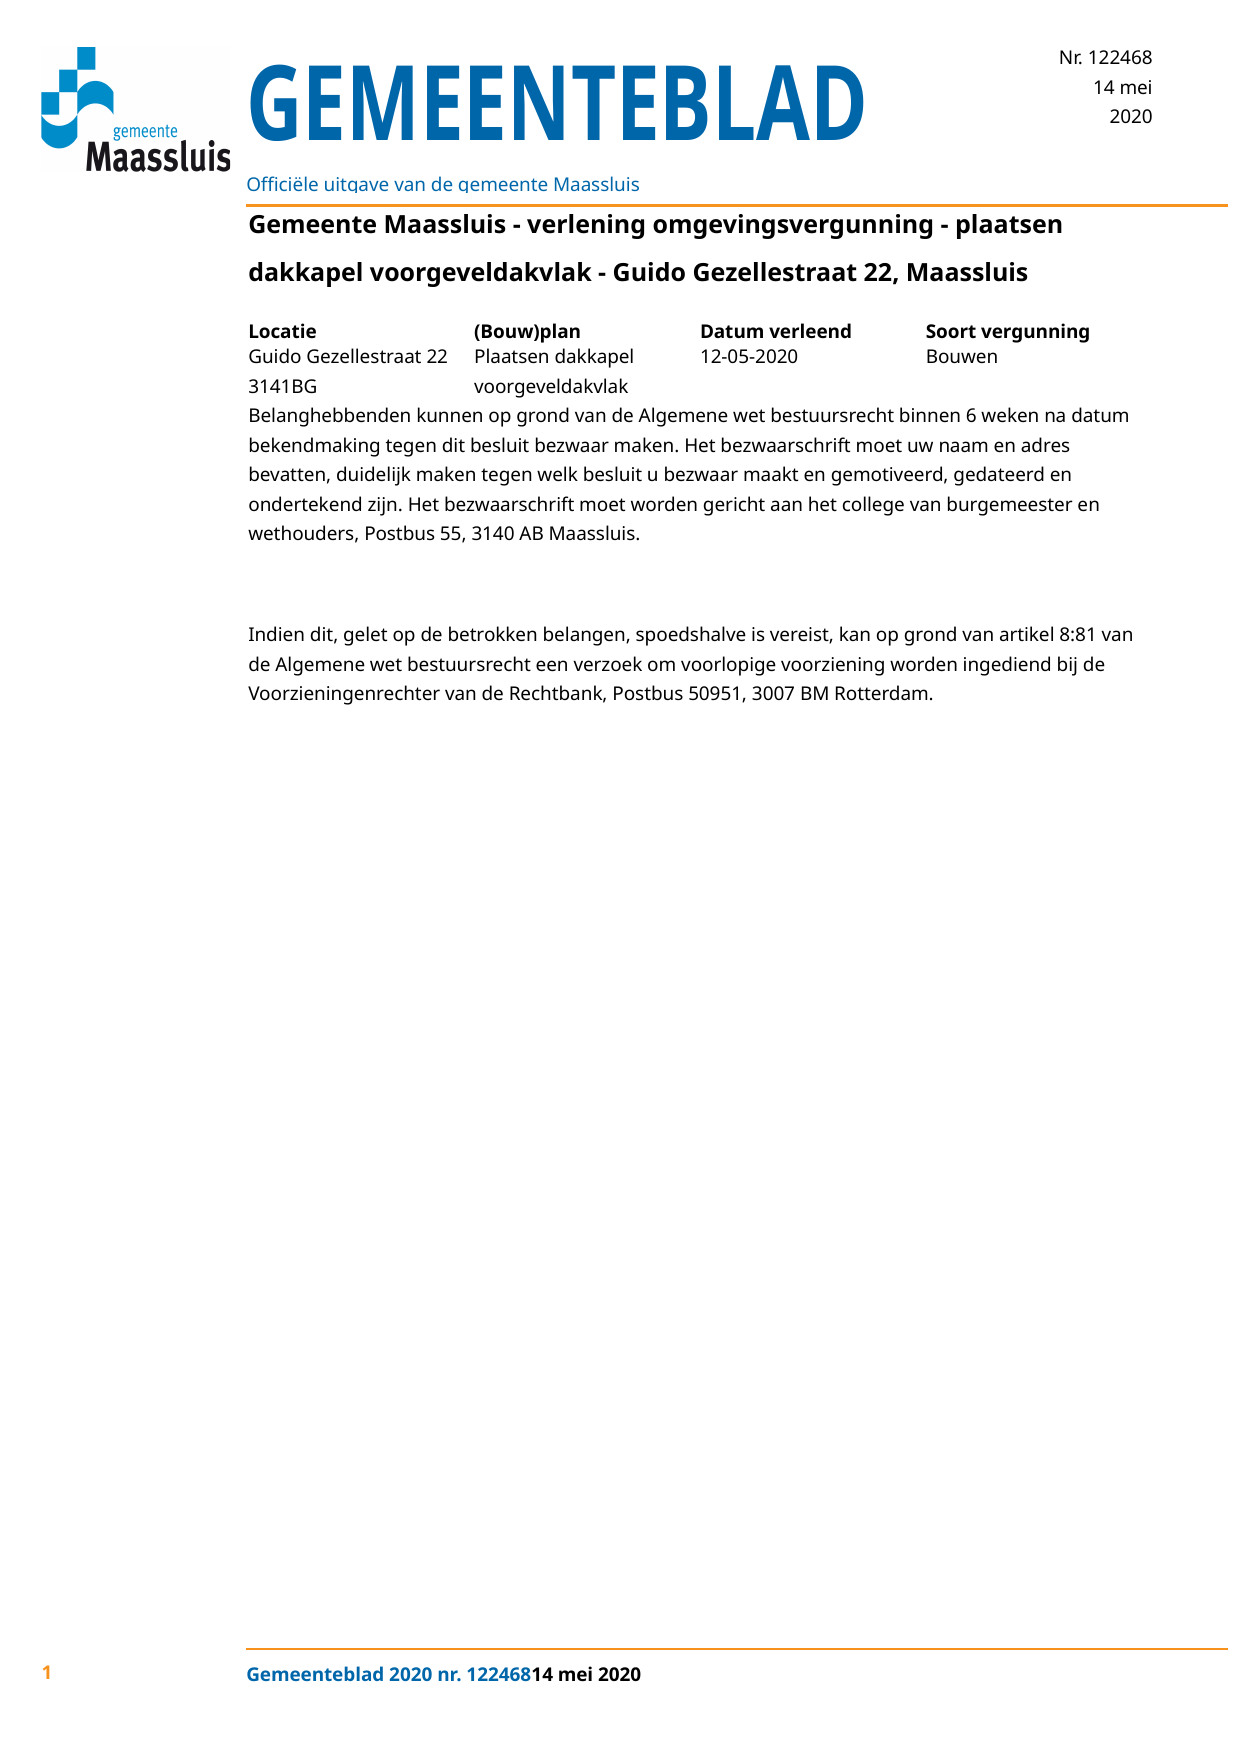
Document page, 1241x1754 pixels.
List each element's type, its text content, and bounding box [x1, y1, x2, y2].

table_cell Guido Gezellestraat 22 3141BG [248, 344, 474, 399]
table_header Datum verleend [700, 318, 926, 344]
text Indien dit, gelet op de betrokken belangen, spoedshalve is vereist, kan op grond van artikel 8:81 van de Algemene wet bestuursrecht een verzoek om voorlopige voorziening worden ingediend bij de Voorzieningenrechter van de Rechtbank, Postbus 50951, 3007 BM Rotterdam. [248, 621, 1152, 706]
text Belanghebbenden kunnen op grond van de Algemene wet bestuursrecht binnen 6 weken na datum bekendmaking tegen dit besluit bezwaar maken. Het bezwaarschrift moet uw naam en adres bevatten, duidelijk maken tegen welk besluit u bezwaar maakt en gemotiveerd, gedateerd en ondertekend zijn. Het bezwaarschrift moet worden gericht aan het college van burgemeester en wethouders, Postbus 55, 3140 AB Maassluis. [248, 402, 1152, 546]
picture [41, 47, 77, 92]
picture [41, 47, 231, 172]
table_header Locatie [248, 318, 474, 344]
table_header Soort vergunning [926, 318, 1152, 344]
table_cell 12-05-2020 [700, 344, 926, 399]
table_header (Bouw)plan [474, 318, 700, 344]
table_cell Bouwen [926, 344, 1152, 399]
table_cell Plaatsen dakkapel voorgeveldakvlak [474, 344, 700, 399]
text Gemeente Maassluis - verlening omgevingsvergunning - plaatsen dakkapel voorgeveldakvlak - Guido Gezellestraat 22, Maassluis [248, 207, 1152, 288]
